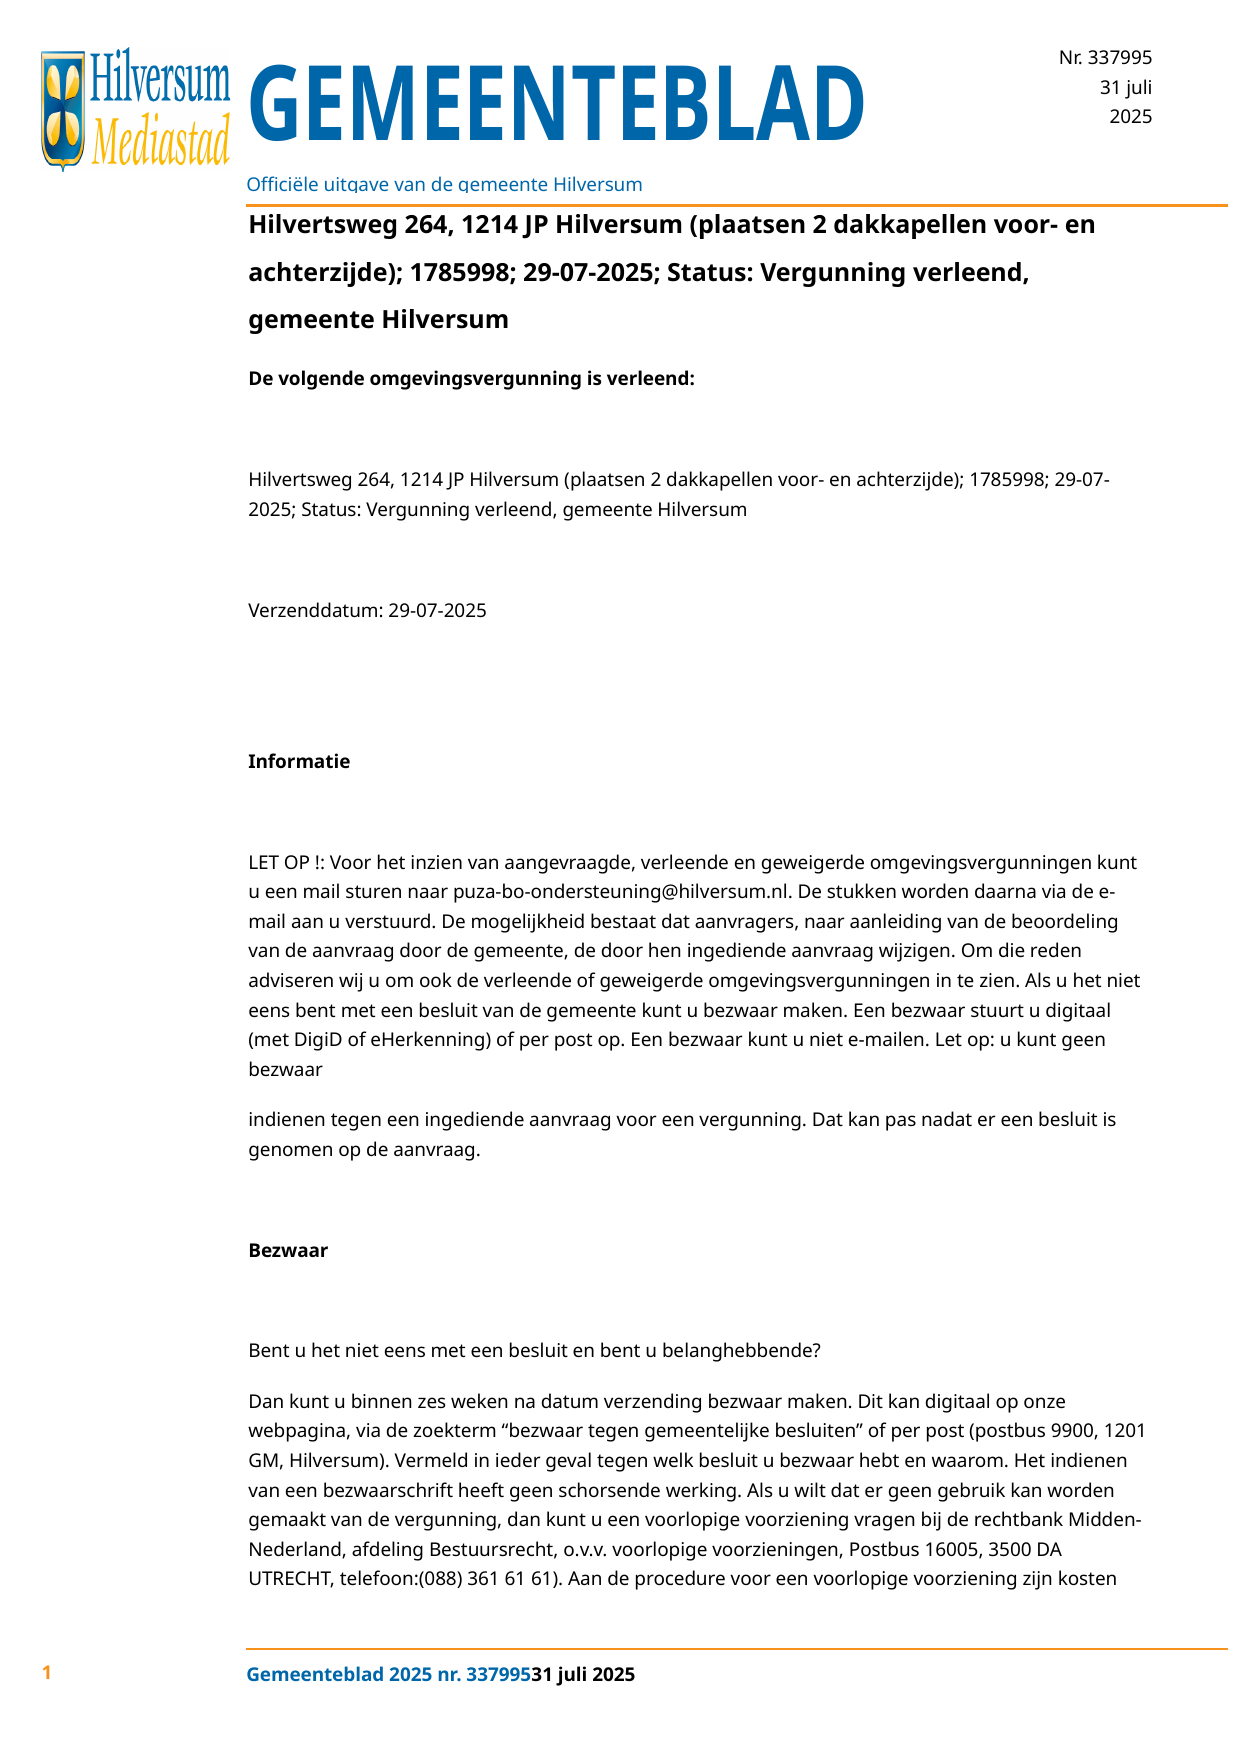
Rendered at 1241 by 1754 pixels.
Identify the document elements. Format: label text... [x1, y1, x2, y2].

text LET OP !: Voor het inzien van aangevraagde, verleende en geweigerde omgevingsvergunningen kunt u een mail sturen naar puza-bo-ondersteuning@hilversum.nl. De stukken worden daarna via de e-mail aan u verstuurd. De mogelijkheid bestaat dat aanvragers, naar aanleiding van de beoordeling van de aanvraag door de gemeente, de door hen ingediende aanvraag wijzigen. Om die reden adviseren wij u om ook de verleende of geweigerde omgevingsvergunningen in te zien. Als u het niet eens bent met een besluit van de gemeente kunt u bezwaar maken. Een bezwaar stuurt u digitaal (met DigiD of eHerkenning) of per post op. Een bezwaar kunt u niet e-mailen. Let op: u kunt geen bezwaar [248, 849, 1152, 1082]
text Verzenddatum: 29-07-2025 [248, 597, 1152, 622]
text De volgende omgevingsvergunning is verleend: [248, 366, 1152, 391]
text Bezwaar [248, 1237, 1152, 1262]
text Informatie [248, 748, 1152, 774]
text Hilvertsweg 264, 1214 JP Hilversum (plaatsen 2 dakkapellen voor- en achterzijde); 1785998; 29-07-2025; Status: Vergunning verleend, gemeente Hilversum [248, 466, 1152, 522]
text indienen tegen een ingediende aanvraag voor een vergunning. Dat kan pas nadat er een besluit is genomen op de aanvraag. [248, 1106, 1152, 1162]
picture [41, 47, 231, 172]
text Hilvertsweg 264, 1214 JP Hilversum (plaatsen 2 dakkapellen voor- en achterzijde); 1785998; 29-07-2025; Status: Vergunning verleend, gemeente Hilversum [248, 207, 1152, 336]
text Dan kunt u binnen zes weken na datum verzending bezwaar maken. Dit kan digitaal op onze webpagina, via de zoekterm “bezwaar tegen gemeentelijke besluiten” of per post (postbus 9900, 1201 GM, Hilversum). Vermeld in ieder geval tegen welk besluit u bezwaar hebt en waarom. Het indienen van een bezwaarschrift heeft geen schorsende werking. Als u wilt dat er geen gebruik kan worden gemaakt van de vergunning, dan kunt u een voorlopige voorziening vragen bij de rechtbank Midden-Nederland, afdeling Bestuursrecht, o.v.v. voorlopige voorzieningen, Postbus 16005, 3500 DA UTRECHT, telefoon:(088) 361 61 61). Aan de procedure voor een voorlopige voorziening zijn kosten [248, 1388, 1152, 1591]
text Bent u het niet eens met een besluit en bent u belanghebbende? [248, 1338, 1152, 1363]
